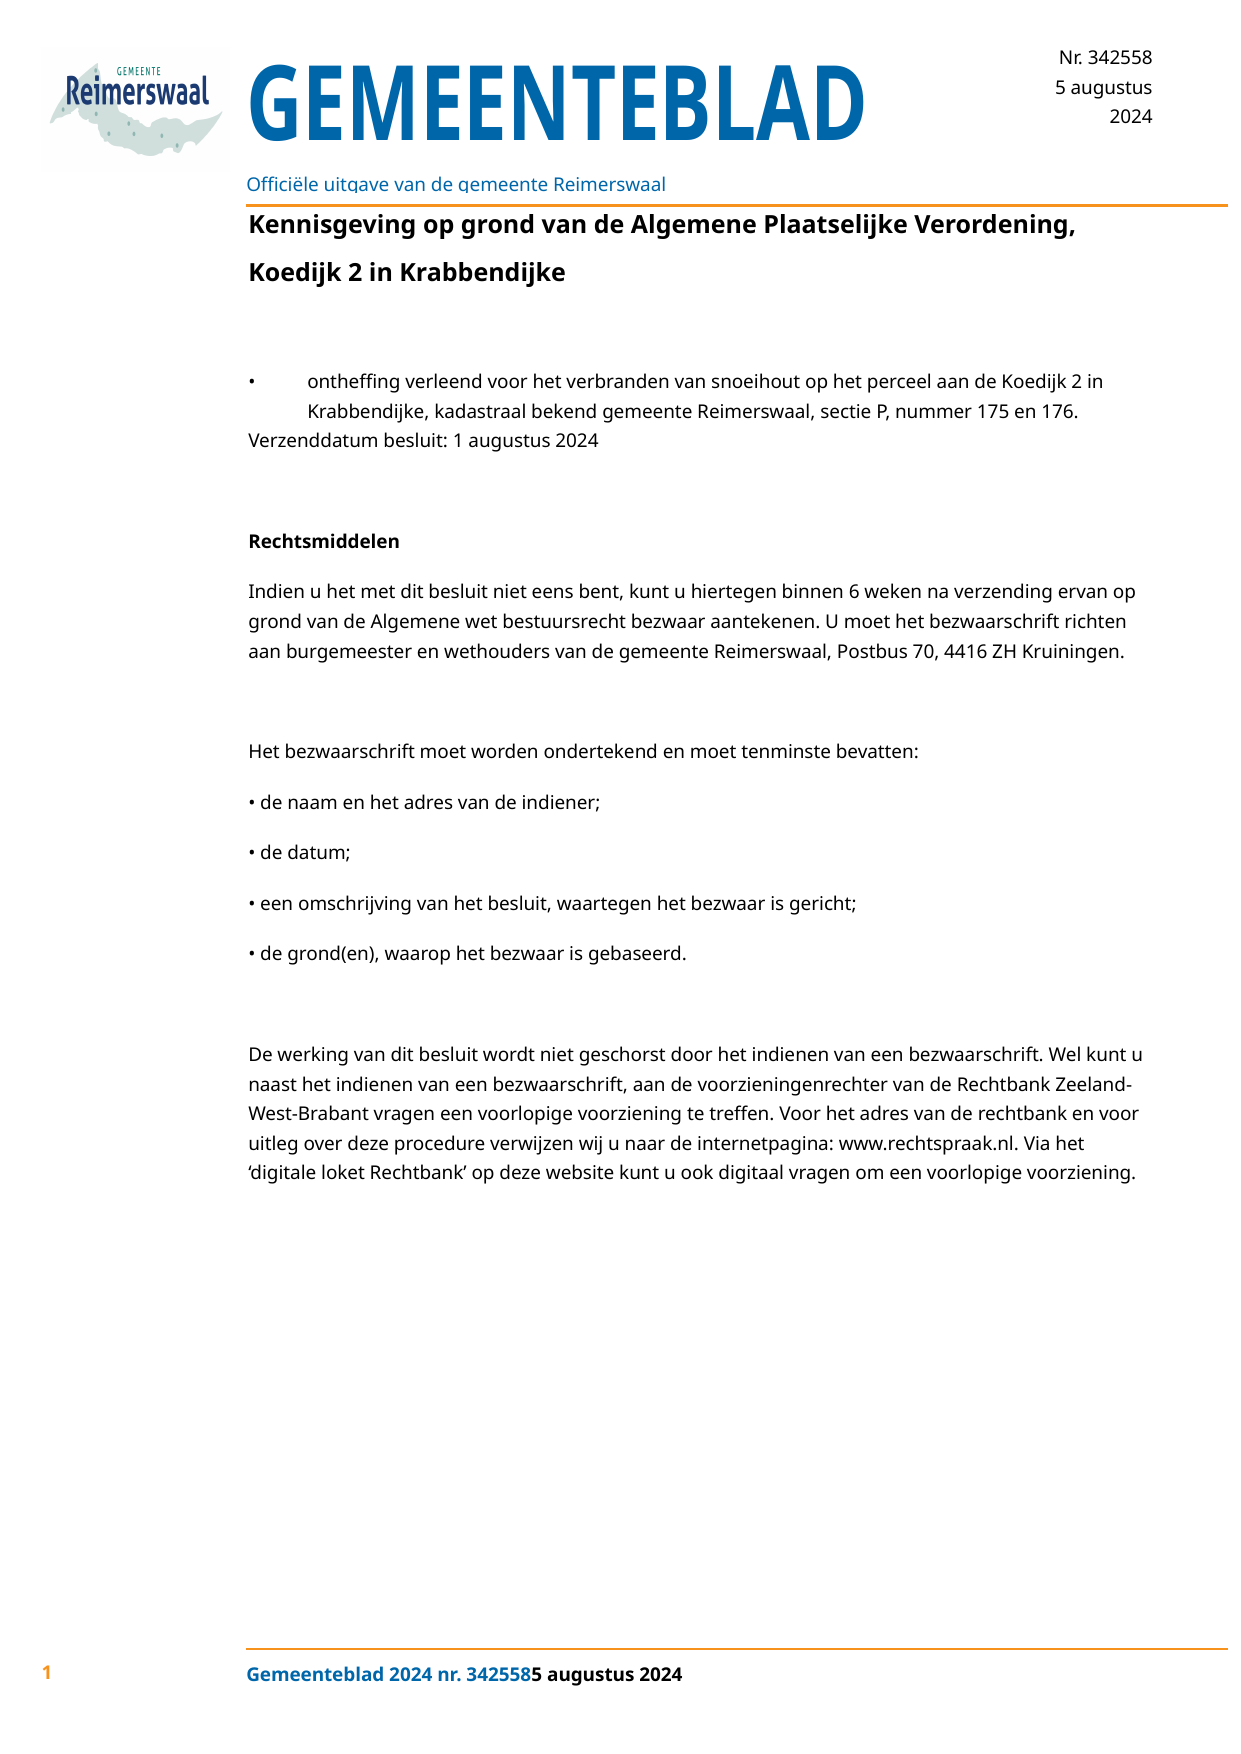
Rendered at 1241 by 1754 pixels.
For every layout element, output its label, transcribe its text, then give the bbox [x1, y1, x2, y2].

text De werking van dit besluit wordt niet geschorst door het indienen van een bezwaarschrift. Wel kunt u naast het indienen van een bezwaarschrift, aan de voorzieningenrechter van de Rechtbank Zeeland-West-Brabant vragen een voorlopige voorziening te treffen. Voor het adres van de rechtbank en voor uitleg over deze procedure verwijzen wij u naar de internetpagina: www.rechtspraak.nl. Via het ‘digitale loket Rechtbank’ op deze website kunt u ook digitaal vragen om een voorlopige voorziening. [248, 1041, 1152, 1185]
picture [41, 47, 231, 172]
text Indien u het met dit besluit niet eens bent, kunt u hiertegen binnen 6 weken na verzending ervan op grond van de Algemene wet bestuursrecht bezwaar aantekenen. U moet het bezwaarschrift richten aan burgemeester en wethouders van de gemeente Reimerswaal, Postbus 70, 4416 ZH Kruiningen. [248, 579, 1152, 664]
text • de datum; [248, 839, 1152, 865]
text Rechtsmiddelen [248, 528, 1152, 554]
list ontheffing verleend voor het verbranden van snoeihout op het perceel aan de Koedijk 2 in Krabbendijke, kadastraal bekend gemeente Reimerswaal, sectie P, nummer 175 en 176. [248, 368, 1152, 424]
text Verzenddatum besluit: 1 augustus 2024 [248, 427, 1152, 453]
text • de grond(en), waarop het bezwaar is gebaseerd. [248, 940, 1152, 966]
text Kennisgeving op grond van de Algemene Plaatselijke Verordening, Koedijk 2 in Krabbendijke [248, 207, 1152, 288]
text Het bezwaarschrift moet worden ondertekend en moet tenminste bevatten: [248, 739, 1152, 764]
text • de naam en het adres van de indiener; [248, 789, 1152, 815]
text • een omschrijving van het besluit, waartegen het bezwaar is gericht; [248, 890, 1152, 916]
